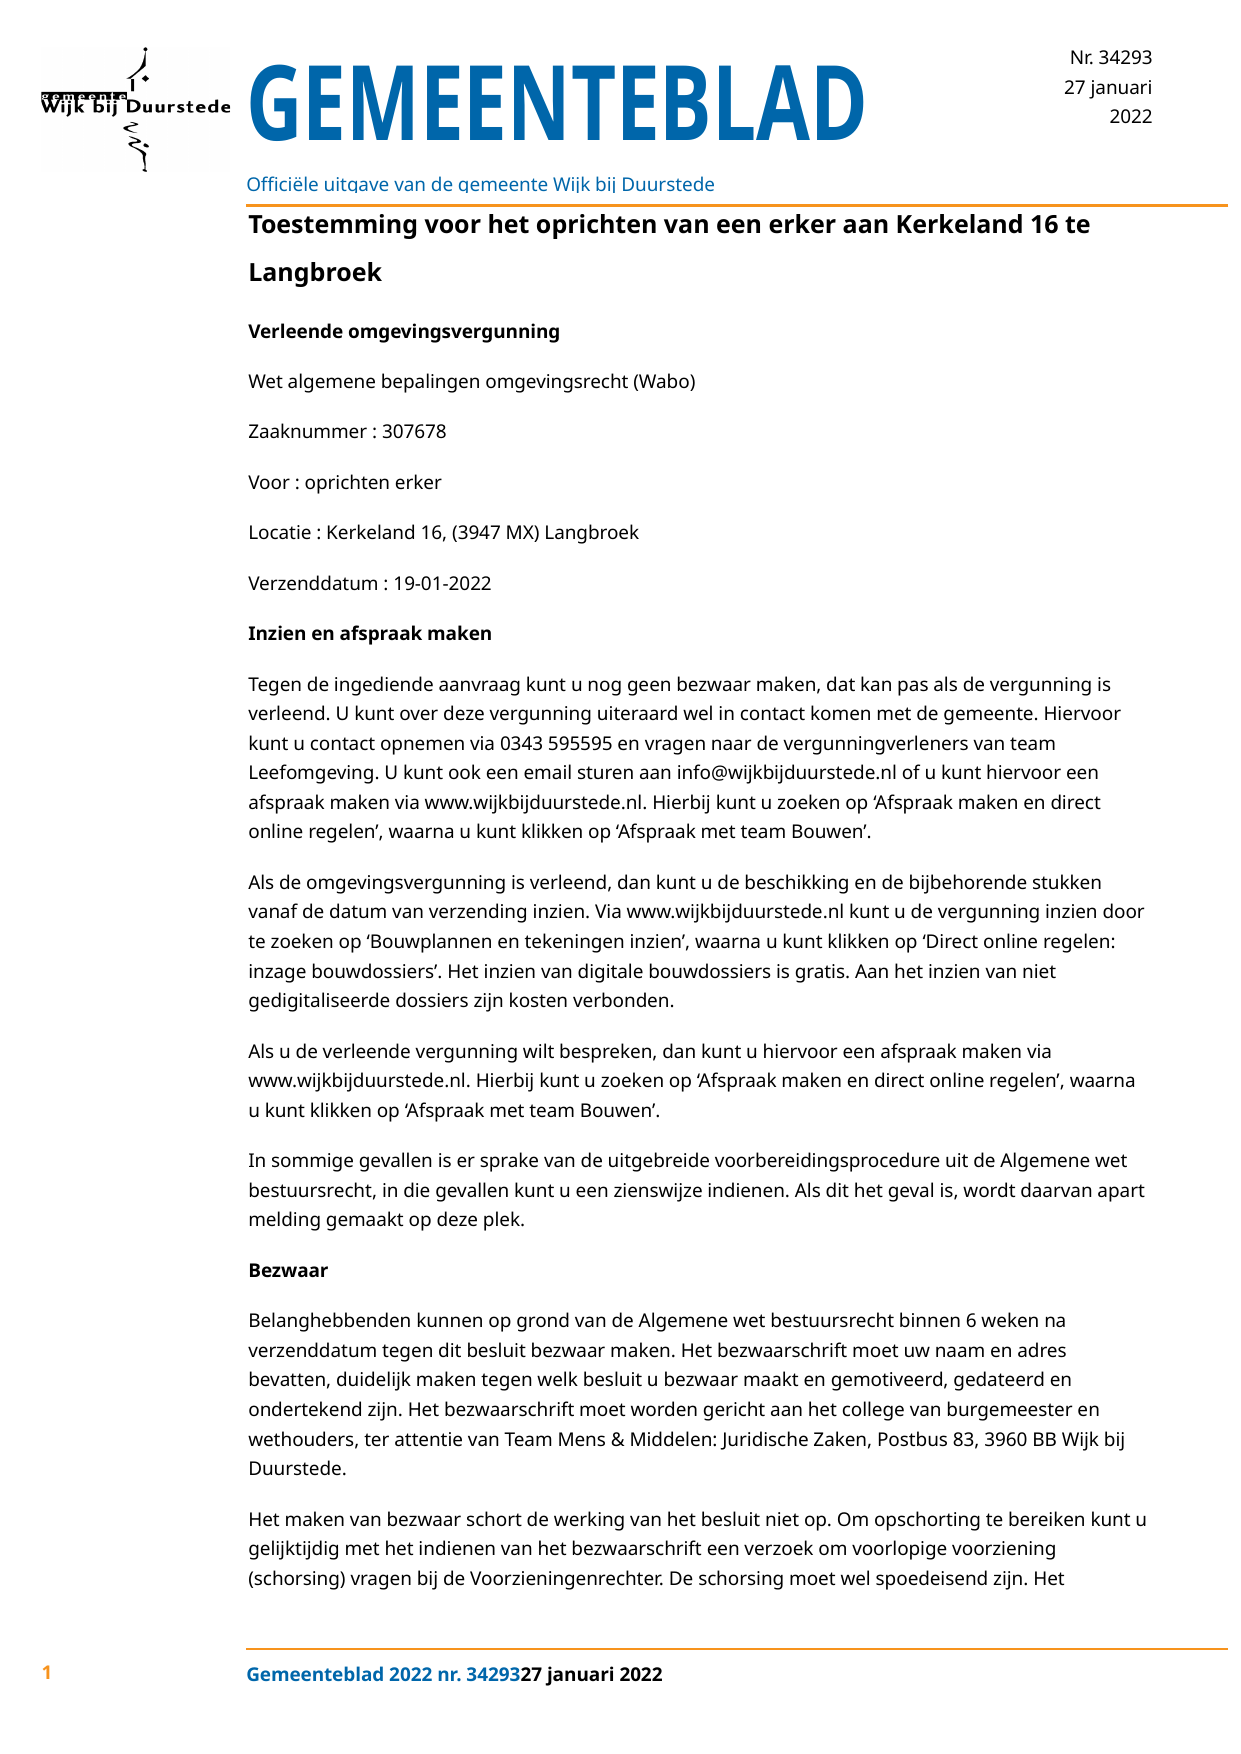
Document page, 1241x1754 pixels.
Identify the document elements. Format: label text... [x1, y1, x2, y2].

text Toestemming voor het oprichten van een erker aan Kerkeland 16 te Langbroek [248, 207, 1152, 288]
text Voor : oprichten erker [248, 469, 1152, 495]
text Wet algemene bepalingen omgevingsrecht (Wabo) [248, 368, 1152, 394]
text Belanghebbenden kunnen op grond van de Algemene wet bestuursrecht binnen 6 weken na verzenddatum tegen dit besluit bezwaar maken. Het bezwaarschrift moet uw naam en adres bevatten, duidelijk maken tegen welk besluit u bezwaar maakt en gemotiveerd, gedateerd en ondertekend zijn. Het bezwaarschrift moet worden gericht aan het college van burgemeester en wethouders, ter attentie van Team Mens & Middelen: Juridische Zaken, Postbus 83, 3960 BB Wijk bij Duurstede. [248, 1307, 1152, 1481]
text Als de omgevingsvergunning is verleend, dan kunt u de beschikking en de bijbehorende stukken vanaf de datum van verzending inzien. Via www.wijkbijduurstede.nl kunt u de vergunning inzien door te zoeken op ‘Bouwplannen en tekeningen inzien’, waarna u kunt klikken op ‘Direct online regelen: inzage bouwdossiers’. Het inzien van digitale bouwdossiers is gratis. Aan het inzien van niet gedigitaliseerde dossiers zijn kosten verbonden. [248, 869, 1152, 1013]
text Zaaknummer : 307678 [248, 419, 1152, 444]
text Inzien en afspraak maken [248, 620, 1152, 646]
text Verleende omgevingsvergunning [248, 318, 1152, 344]
text Bezwaar [248, 1257, 1152, 1283]
text Als u de verleende vergunning wilt bespreken, dan kunt u hiervoor een afspraak maken via www.wijkbijduurstede.nl. Hierbij kunt u zoeken op ‘Afspraak maken en direct online regelen’, waarna u kunt klikken op ‘Afspraak met team Bouwen’. [248, 1038, 1152, 1123]
picture [41, 47, 231, 172]
text Locatie : Kerkeland 16, (3947 MX) Langbroek [248, 519, 1152, 545]
text Tegen de ingediende aanvraag kunt u nog geen bezwaar maken, dat kan pas als de vergunning is verleend. U kunt over deze vergunning uiteraard wel in contact komen met de gemeente. Hiervoor kunt u contact opnemen via 0343 595595 en vragen naar de vergunningverleners van team Leefomgeving. U kunt ook een email sturen aan info@wijkbijduurstede.nl of u kunt hiervoor een afspraak maken via www.wijkbijduurstede.nl. Hierbij kunt u zoeken op ‘Afspraak maken en direct online regelen’, waarna u kunt klikken op ‘Afspraak met team Bouwen’. [248, 671, 1152, 844]
text In sommige gevallen is er sprake van de uitgebreide voorbereidingsprocedure uit de Algemene wet bestuursrecht, in die gevallen kunt u een zienswijze indienen. Als dit het geval is, wordt daarvan apart melding gemaakt op deze plek. [248, 1147, 1152, 1232]
text Verzenddatum : 19-01-2022 [248, 570, 1152, 596]
text Het maken van bezwaar schort de werking van het besluit niet op. Om opschorting te bereiken kunt u gelijktijdig met het indienen van het bezwaarschrift een verzoek om voorlopige voorziening (schorsing) vragen bij de Voorzieningenrechter. De schorsing moet wel spoedeisend zijn. Het [248, 1506, 1152, 1591]
